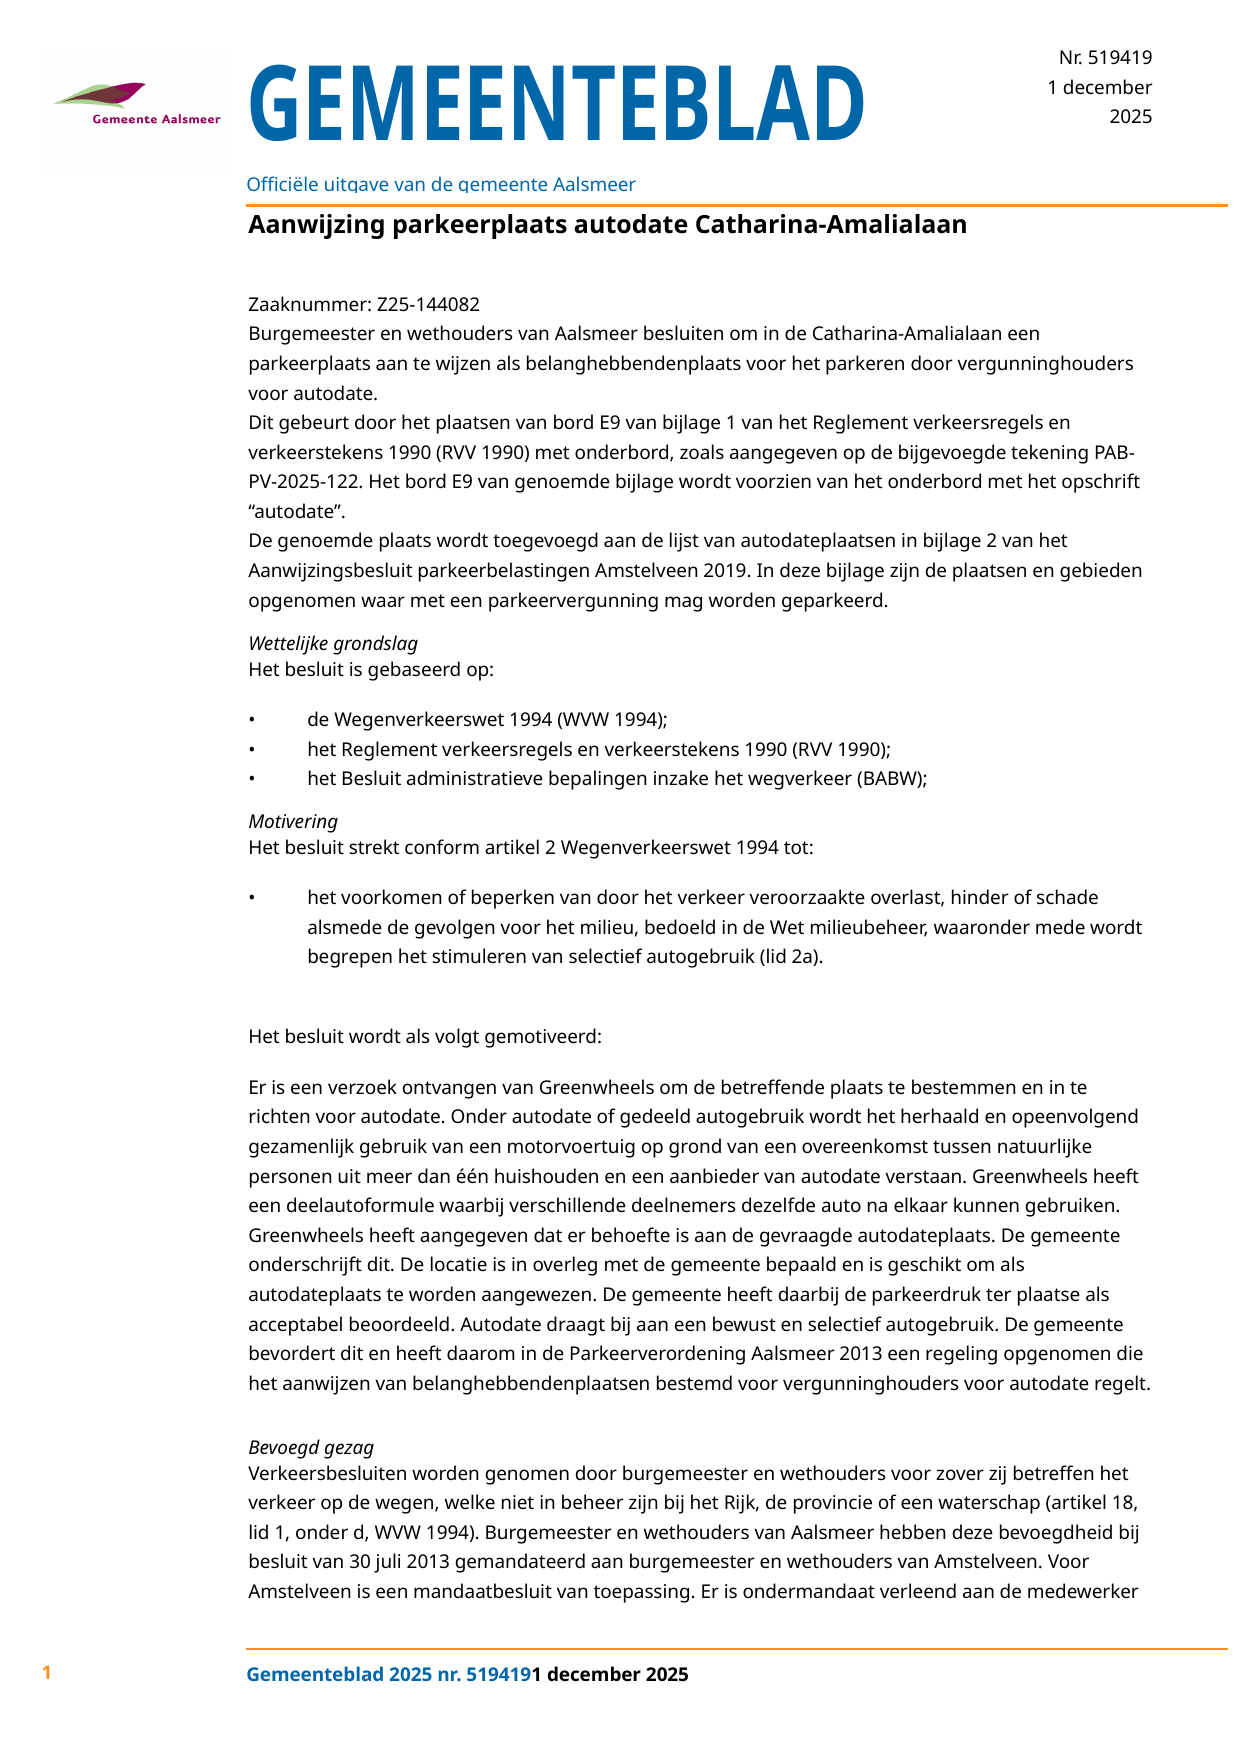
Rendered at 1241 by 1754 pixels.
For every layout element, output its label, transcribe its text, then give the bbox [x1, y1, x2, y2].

text Aanwijzing parkeerplaats autodate Catharina-Amalialaan [248, 207, 1152, 241]
list het voorkomen of beperken van door het verkeer veroorzaakte overlast, hinder of schade alsmede de gevolgen voor het milieu, bedoeld in de Wet milieubeheer, waaronder mede wordt begrepen het stimuleren van selectief autogebruik (lid 2a). [248, 884, 1152, 969]
list de Wegenverkeerswet 1994 (WVW 1994); [248, 706, 1152, 732]
text Het besluit wordt als volgt gemotiveerd: [248, 1024, 1152, 1049]
text Zaaknummer: Z25-144082 [248, 291, 1152, 317]
text Dit gebeurt door het plaatsen van bord E9 van bijlage 1 van het Reglement verkeersregels en verkeerstekens 1990 (RVV 1990) met onderbord, zoals aangegeven op de bijgevoegde tekening PAB-PV-2025-122. Het bord E9 van genoemde bijlage wordt voorzien van het onderbord met het opschrift “autodate”. [248, 409, 1152, 524]
text Het besluit is gebaseerd op: [248, 656, 1152, 681]
text Het besluit strekt conform artikel 2 Wegenverkeerswet 1994 tot: [248, 834, 1152, 860]
text Bevoegd gezag [248, 1434, 1152, 1460]
list het Besluit administratieve bepalingen inzake het wegverkeer (BABW); [248, 765, 1152, 791]
text Er is een verzoek ontvangen van Greenwheels om de betreffende plaats te bestemmen en in te richten voor autodate. Onder autodate of gedeeld autogebruik wordt het herhaald en opeenvolgend gezamenlijk gebruik van een motorvoertuig op grond van een overeenkomst tussen natuurlijke personen uit meer dan één huishouden en een aanbieder van autodate verstaan. Greenwheels heeft een deelautoformule waarbij verschillende deelnemers dezelfde auto na elkaar kunnen gebruiken. Greenwheels heeft aangegeven dat er behoefte is aan de gevraagde autodateplaats. De gemeente onderschrijft dit. De locatie is in overleg met de gemeente bepaald en is geschikt om als autodateplaats te worden aangewezen. De gemeente heeft daarbij de parkeerdruk ter plaatse als acceptabel beoordeeld. Autodate draagt bij aan een bewust en selectief autogebruik. De gemeente bevordert dit en heeft daarom in de Parkeerverordening Aalsmeer 2013 een regeling opgenomen die het aanwijzen van belanghebbendenplaatsen bestemd voor vergunninghouders voor autodate regelt. [248, 1074, 1152, 1396]
picture [41, 47, 231, 172]
text Verkeersbesluiten worden genomen door burgemeester en wethouders voor zover zij betreffen het verkeer op de wegen, welke niet in beheer zijn bij het Rijk, de provincie of een waterschap (artikel 18, lid 1, onder d, WVW 1994). Burgemeester en wethouders van Aalsmeer hebben deze bevoegdheid bij besluit van 30 juli 2013 gemandateerd aan burgemeester en wethouders van Amstelveen. Voor Amstelveen is een mandaatbesluit van toepassing. Er is ondermandaat verleend aan de medewerker [248, 1460, 1152, 1604]
text Motivering [248, 808, 1152, 834]
text De genoemde plaats wordt toegevoegd aan de lijst van autodateplaatsen in bijlage 2 van het Aanwijzingsbesluit parkeerbelastingen Amstelveen 2019. In deze bijlage zijn de plaatsen en gebieden opgenomen waar met een parkeervergunning mag worden geparkeerd. [248, 528, 1152, 613]
text Wettelijke grondslag [248, 630, 1152, 656]
text Burgemeester en wethouders van Aalsmeer besluiten om in de Catharina-Amalialaan een parkeerplaats aan te wijzen als belanghebbendenplaats voor het parkeren door vergunninghouders voor autodate. [248, 321, 1152, 406]
list het Reglement verkeersregels en verkeerstekens 1990 (RVV 1990); [248, 736, 1152, 761]
